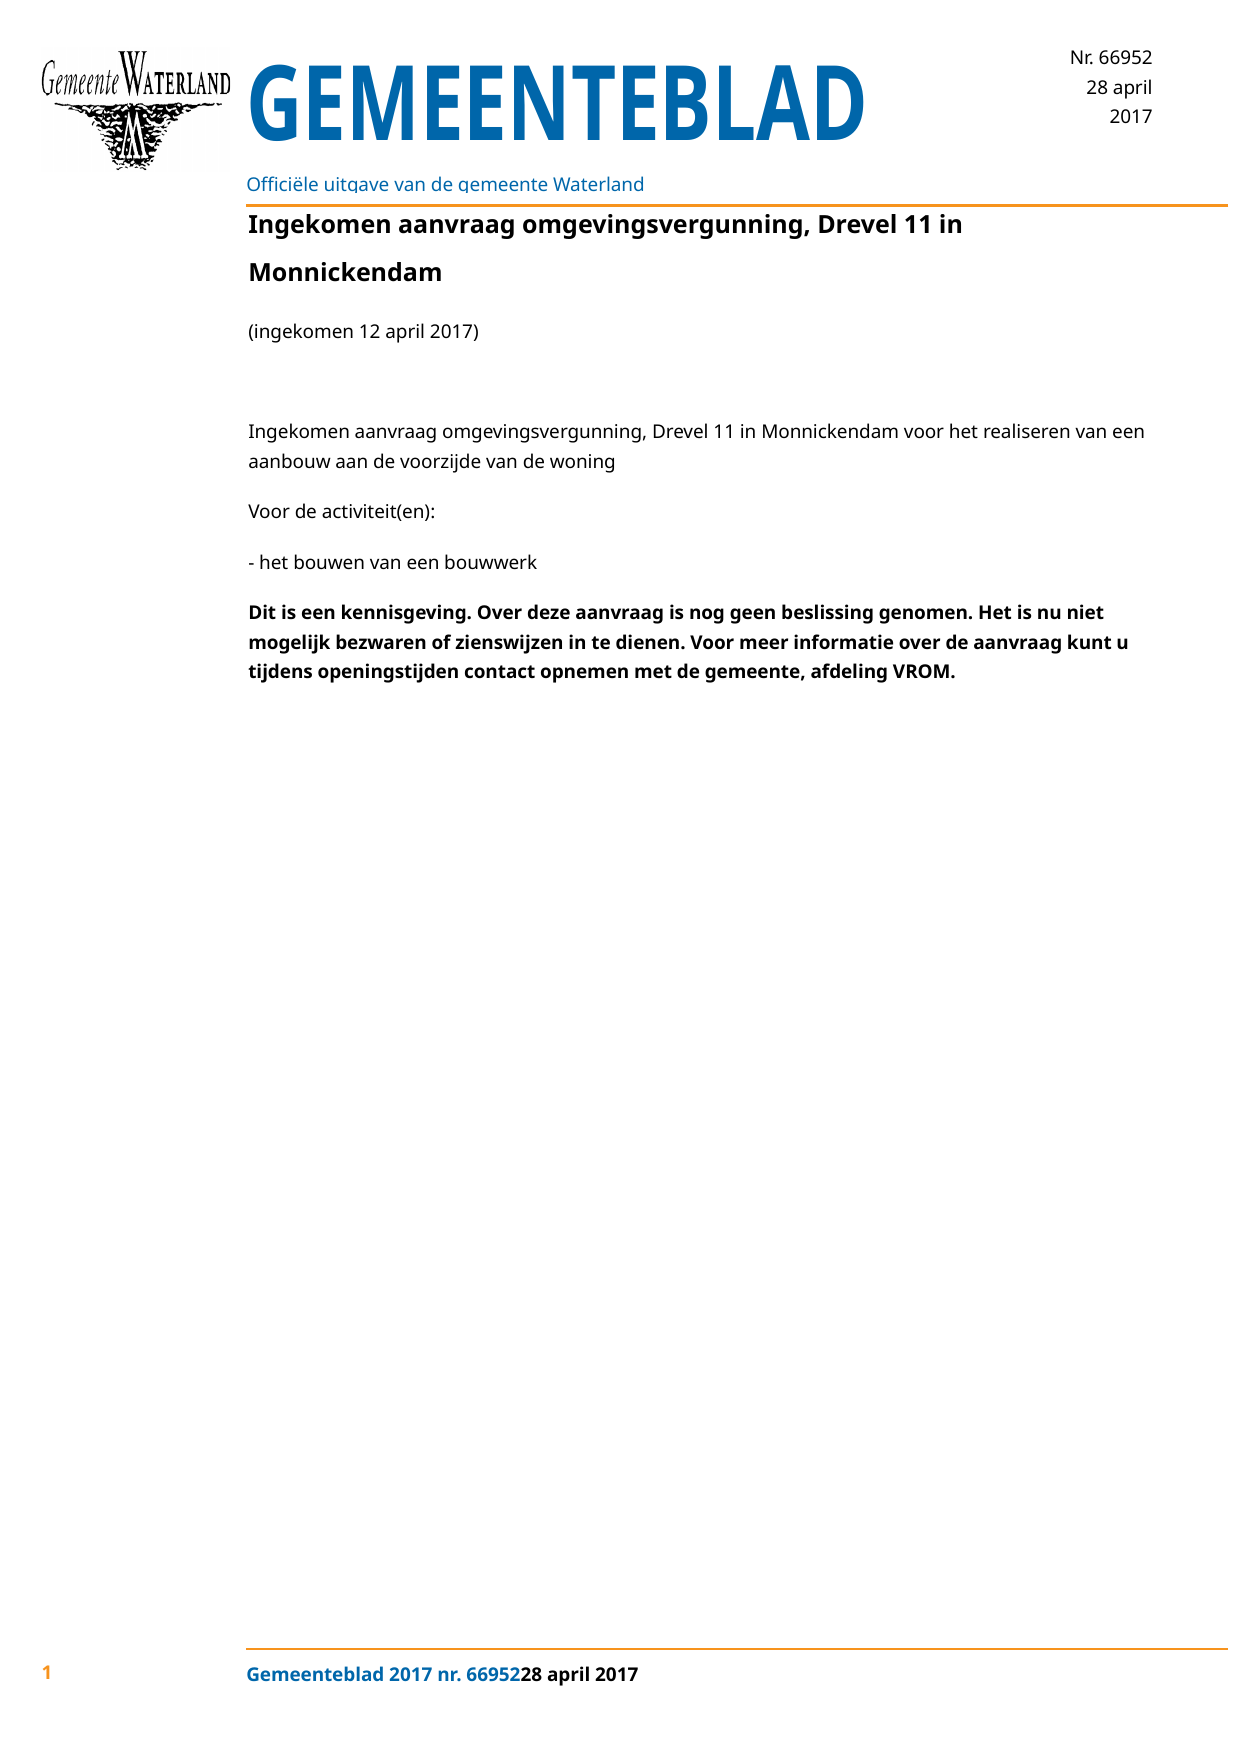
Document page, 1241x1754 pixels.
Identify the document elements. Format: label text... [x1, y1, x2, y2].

text Ingekomen aanvraag omgevingsvergunning, Drevel 11 in Monnickendam voor het realiseren van een aanbouw aan de voorzijde van de woning [248, 419, 1152, 474]
picture [41, 47, 231, 172]
text (ingekomen 12 april 2017) [248, 318, 1152, 344]
text Ingekomen aanvraag omgevingsvergunning, Drevel 11 in Monnickendam [248, 207, 1152, 288]
text - het bouwen van een bouwwerk [248, 549, 1152, 575]
text Dit is een kennisgeving. Over deze aanvraag is nog geen beslissing genomen. Het is nu niet mogelijk bezwaren of zienswijzen in te dienen. Voor meer informatie over de aanvraag kunt u tijdens openingstijden contact opnemen met de gemeente, afdeling VROM. [248, 599, 1152, 684]
text Voor de activiteit(en): [248, 499, 1152, 524]
